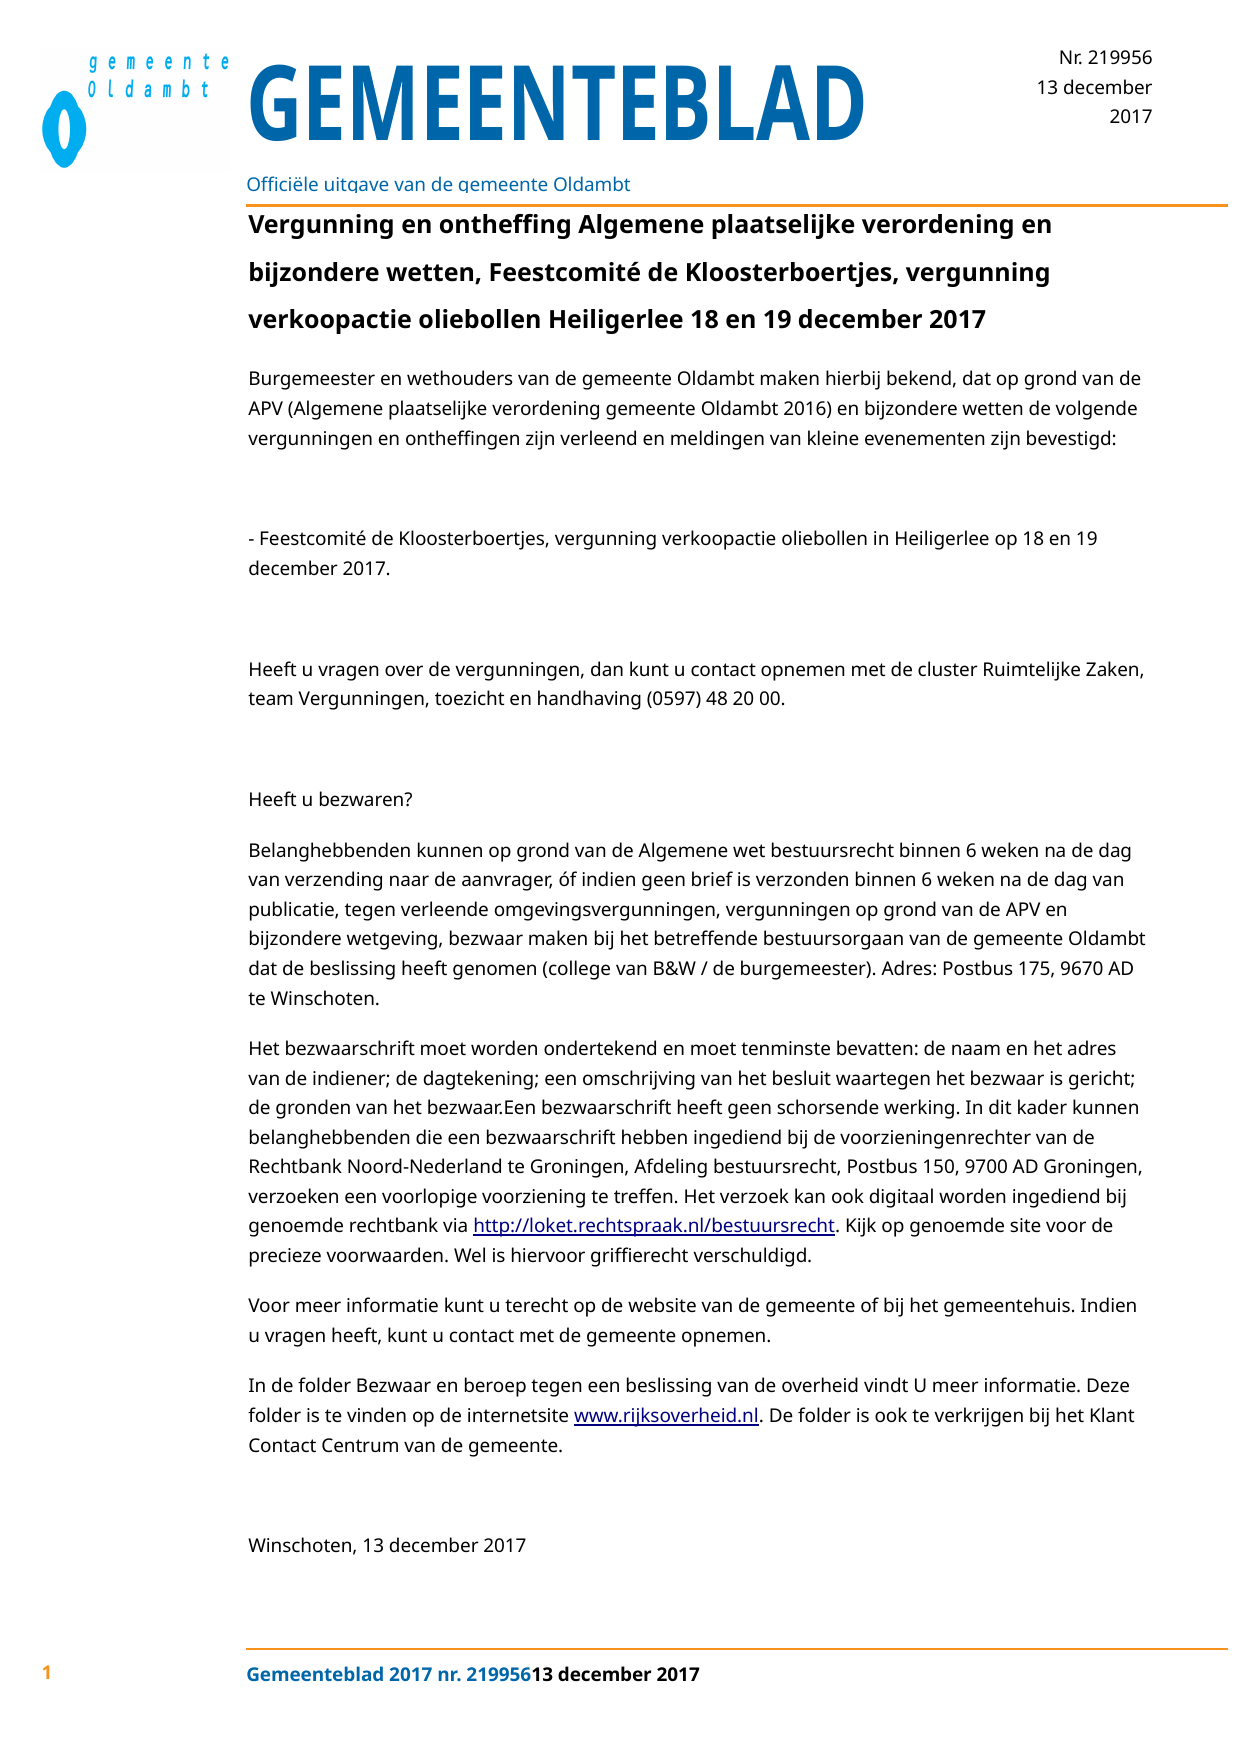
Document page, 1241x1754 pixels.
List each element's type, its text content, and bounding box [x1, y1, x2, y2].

text Belanghebbenden kunnen op grond van de Algemene wet bestuursrecht binnen 6 weken na de dag van verzending naar de aanvrager, óf indien geen brief is verzonden binnen 6 weken na de dag van publicatie, tegen verleende omgevingsvergunningen, vergunningen op grond van de APV en bijzondere wetgeving, bezwaar maken bij het betreffende bestuursorgaan van de gemeente Oldambt dat de beslissing heeft genomen (college van B&W / de burgemeester). Adres: Postbus 175, 9670 AD te Winschoten. [248, 837, 1152, 1010]
text In de folder Bezwaar en beroep tegen een beslissing van de overheid vindt U meer informatie. Deze folder is te vinden op de internetsite www.rijksoverheid.nl. De folder is ook te verkrijgen bij het Klant Contact Centrum van de gemeente. [248, 1373, 1152, 1457]
picture [41, 47, 231, 172]
text Heeft u vragen over de vergunningen, dan kunt u contact opnemen met de cluster Ruimtelijke Zaken, team Vergunningen, toezicht en handhaving (0597) 48 20 00. [248, 656, 1152, 711]
text Winschoten, 13 december 2017 [248, 1533, 1152, 1558]
text Heeft u bezwaren? [248, 786, 1152, 812]
text Burgemeester en wethouders van de gemeente Oldambt maken hierbij bekend, dat op grond van de APV (Algemene plaatselijke verordening gemeente Oldambt 2016) en bijzondere wetten de volgende vergunningen en ontheffingen zijn verleend en meldingen van kleine evenementen zijn bevestigd: [248, 366, 1152, 450]
text - Feestcomité de Kloosterboertjes, vergunning verkoopactie oliebollen in Heiligerlee op 18 en 19 december 2017. [248, 526, 1152, 581]
text Het bezwaarschrift moet worden ondertekend en moet tenminste bevatten: de naam en het adres van de indiener; de dagtekening; een omschrijving van het besluit waartegen het bezwaar is gericht; de gronden van het bezwaar.Een bezwaarschrift heeft geen schorsende werking. In dit kader kunnen belanghebbenden die een bezwaarschrift hebben ingediend bij de voorzieningenrechter van de Rechtbank Noord-Nederland te Groningen, Afdeling bestuursrecht, Postbus 150, 9700 AD Groningen, verzoeken een voorlopige voorziening te treffen. Het verzoek kan ook digitaal worden ingediend bij genoemde rechtbank via http://loket.rechtspraak.nl/bestuursrecht. Kijk op genoemde site voor de precieze voorwaarden. Wel is hiervoor griffierecht verschuldigd. [248, 1035, 1152, 1268]
text Voor meer informatie kunt u terecht op de website van de gemeente of bij het gemeentehuis. Indien u vragen heeft, kunt u contact met de gemeente opnemen. [248, 1293, 1152, 1348]
text Vergunning en ontheffing Algemene plaatselijke verordening en bijzondere wetten, Feestcomité de Kloosterboertjes, vergunning verkoopactie oliebollen Heiligerlee 18 en 19 december 2017 [248, 207, 1152, 336]
